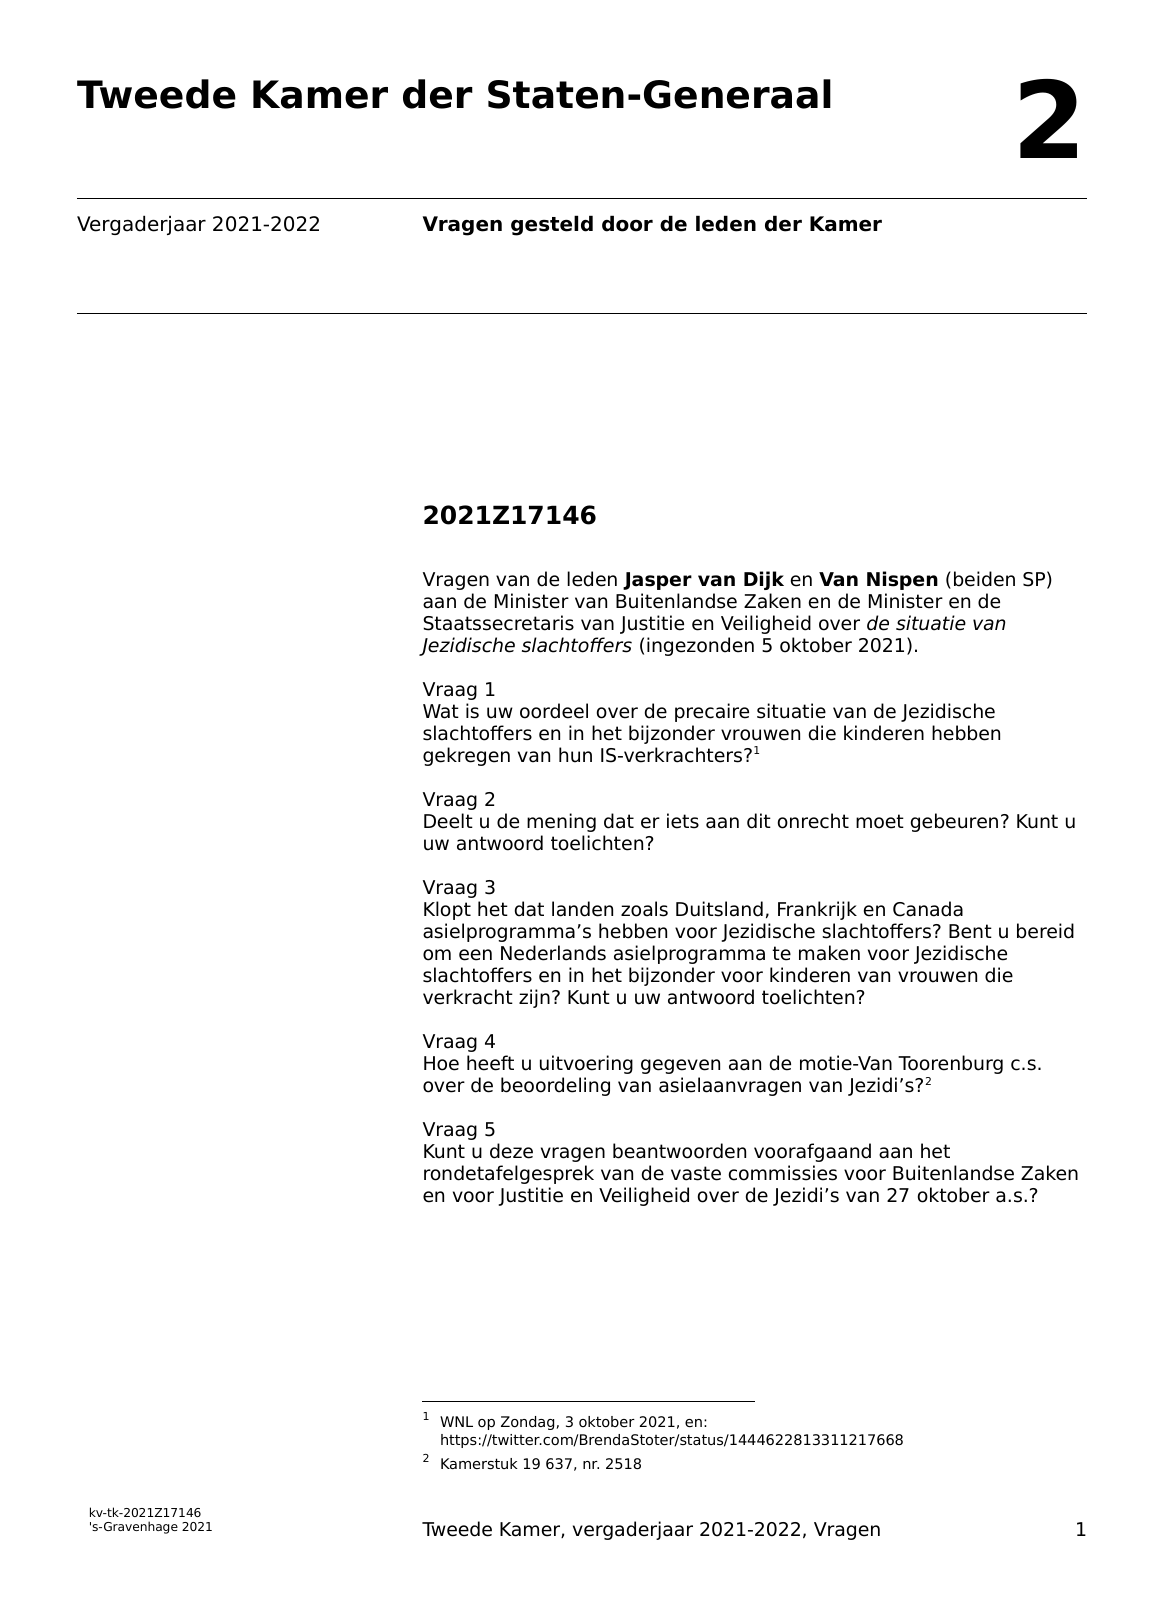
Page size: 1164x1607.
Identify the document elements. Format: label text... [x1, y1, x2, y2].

text Kunt u deze vragen beantwoorden voorafgaand aan het rondetafelgesprek van de vaste commissies voor Buitenlandse Zaken en voor Justitie en Veiligheid over de Jezidi’s van 27 oktober a.s.? [422, 1141, 1087, 1207]
text 's-Gravenhage 2021 [88, 1520, 323, 1534]
text Kamerstuk 19 637, nr. 2518 [422, 1452, 1087, 1474]
text Klopt het dat landen zoals Duitsland, Frankrijk en Canada asielprogramma’s hebben voor Jezidische slachtoffers? Bent u bereid om een Nederlands asielprogramma te maken voor Jezidische slachtoffers en in het bijzonder voor kinderen van vrouwen die verkracht zijn? Kunt u uw antwoord toelichten? [422, 899, 1087, 1009]
text kv-tk-2021Z17146 [88, 1506, 323, 1520]
table_header 2 [886, 59, 1087, 198]
text Vraag 1 [422, 679, 1087, 701]
text Vraag 4 [422, 1031, 1087, 1053]
text Wat is uw oordeel over de precaire situatie van de Jezidische slachtoffers en in het bijzonder vrouwen die kinderen hebben gekregen van hun IS-verkrachters? [422, 701, 1087, 767]
text Hoe heeft u uitvoering gegeven aan de motie-Van Toorenburg c.s. over de beoordeling van asielaanvragen van Jezidi’s? [422, 1053, 1087, 1097]
table_cell Vergaderjaar 2021-2022 [77, 199, 422, 313]
table_cell Vragen gesteld door de leden der Kamer [422, 199, 1087, 313]
text Deelt u de mening dat er iets aan dit onrecht moet gebeuren? Kunt u uw antwoord toelichten? [422, 811, 1087, 855]
text Vraag 3 [422, 877, 1087, 899]
text Vraag 2 [422, 789, 1087, 811]
text Vraag 5 [422, 1119, 1087, 1141]
text Vragen van de leden Jasper van Dijk en Van Nispen (beiden SP) aan de Minister van Buitenlandse Zaken en de Minister en de Staatssecretaris van Justitie en Veiligheid over de situatie van Jezidische slachtoffers (ingezonden 5 oktober 2021). [422, 569, 1087, 657]
text WNL op Zondag, 3 oktober 2021, en: https://twitter.com/BrendaStoter/status/1444622813311217668 [422, 1410, 1087, 1449]
table_header Tweede Kamer der Staten-Generaal [77, 59, 886, 198]
text 2021Z17146 [422, 501, 1087, 531]
